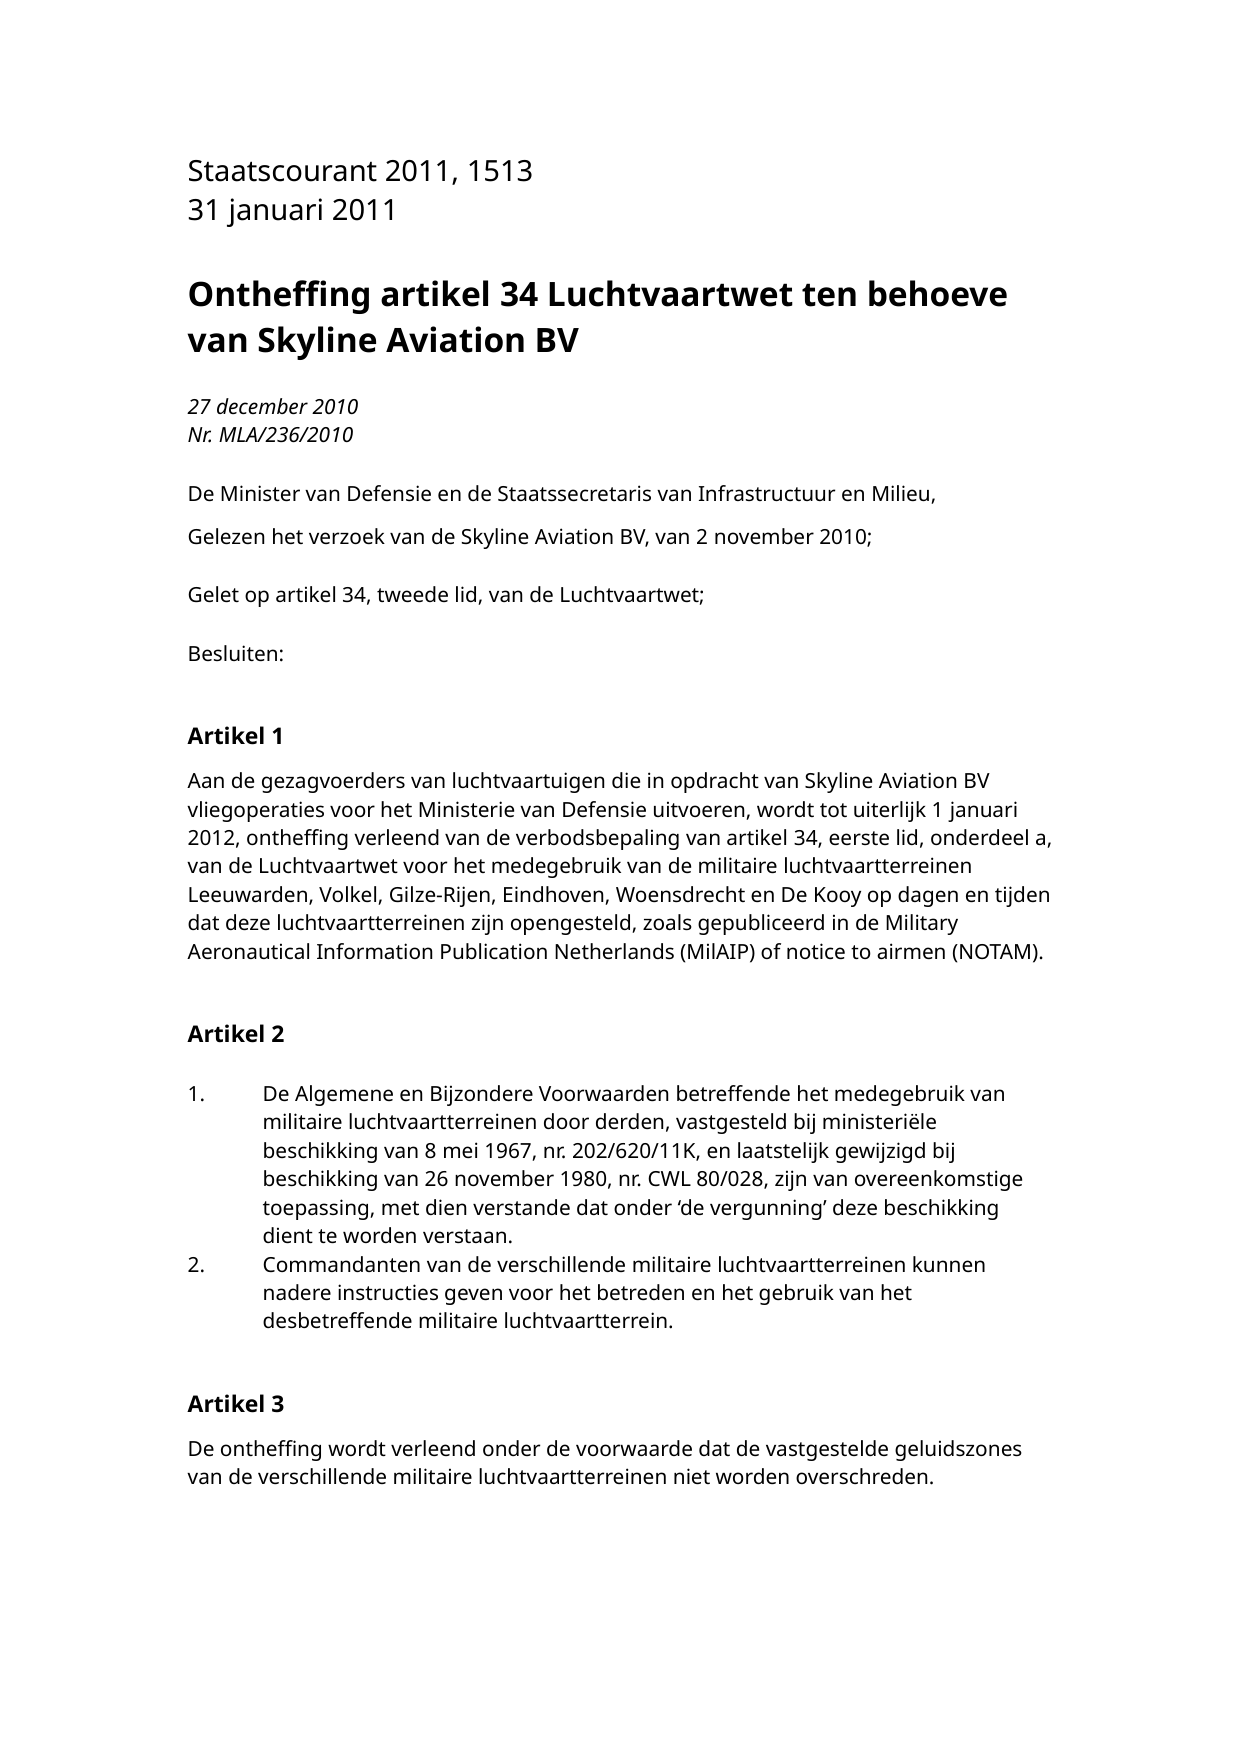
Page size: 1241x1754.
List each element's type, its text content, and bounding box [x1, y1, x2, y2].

subtitle Artikel 3 [187, 1387, 1053, 1419]
text Aan de gezagvoerders van luchtvaartuigen die in opdracht van Skyline Aviation BV vliegoperaties voor het Ministerie van Defensie uitvoeren, wordt tot uiterlijk 1 januari 2012, ontheffing verleend van de verbodsbepaling van artikel 34, eerste lid, onderdeel a, van de Luchtvaartwet voor het medegebruik van de militaire luchtvaartterreinen Leeuwarden, Volkel, Gilze-Rijen, Eindhoven, Woensdrecht en De Kooy op dagen en tijden dat deze luchtvaartterreinen zijn opengesteld, zoals gepubliceerd in de Military Aeronautical Information Publication Netherlands (MilAIP) of notice to airmen (NOTAM). [187, 766, 1053, 965]
text 27 december 2010 [187, 392, 1053, 420]
subtitle Artikel 1 [187, 720, 1053, 751]
text Nr. MLA/236/2010 [187, 420, 1053, 449]
subtitle Artikel 2 [187, 1018, 1053, 1049]
text Besluiten: [187, 639, 1053, 667]
text 31 januari 2011 [187, 190, 1053, 229]
list De Algemene en Bijzondere Voorwaarden betreffende het medegebruik van militaire luchtvaartterreinen door derden, vastgesteld bij ministeriële beschikking van 8 mei 1967, nr. 202/620/11K, en laatstelijk gewijzigd bij beschikking van 26 november 1980, nr. CWL 80/028, zijn van overeenkomstige toepassing, met dien verstande dat onder ‘de vergunning’ deze beschikking dient te worden verstaan. [187, 1079, 1053, 1250]
text Gelezen het verzoek van de Skyline Aviation BV, van 2 november 2010; [187, 522, 1053, 551]
list Commandanten van de verschillende militaire luchtvaartterreinen kunnen nadere instructies geven voor het betreden en het gebruik van het desbetreffende militaire luchtvaartterrein. [187, 1250, 1053, 1335]
text Gelet op artikel 34, tweede lid, van de Luchtvaartwet; [187, 581, 1053, 609]
text De ontheffing wordt verleend onder de voorwaarde dat de vastgestelde geluidszones van de verschillende militaire luchtvaartterreinen niet worden overschreden. [187, 1434, 1053, 1491]
subtitle Ontheffing artikel 34 Luchtvaartwet ten behoeve van Skyline Aviation BV [187, 271, 1053, 362]
text De Minister van Defensie en de Staatssecretaris van Infrastructuur en Milieu, [187, 479, 1053, 507]
text Staatscourant 2011, 1513 [187, 150, 1053, 190]
